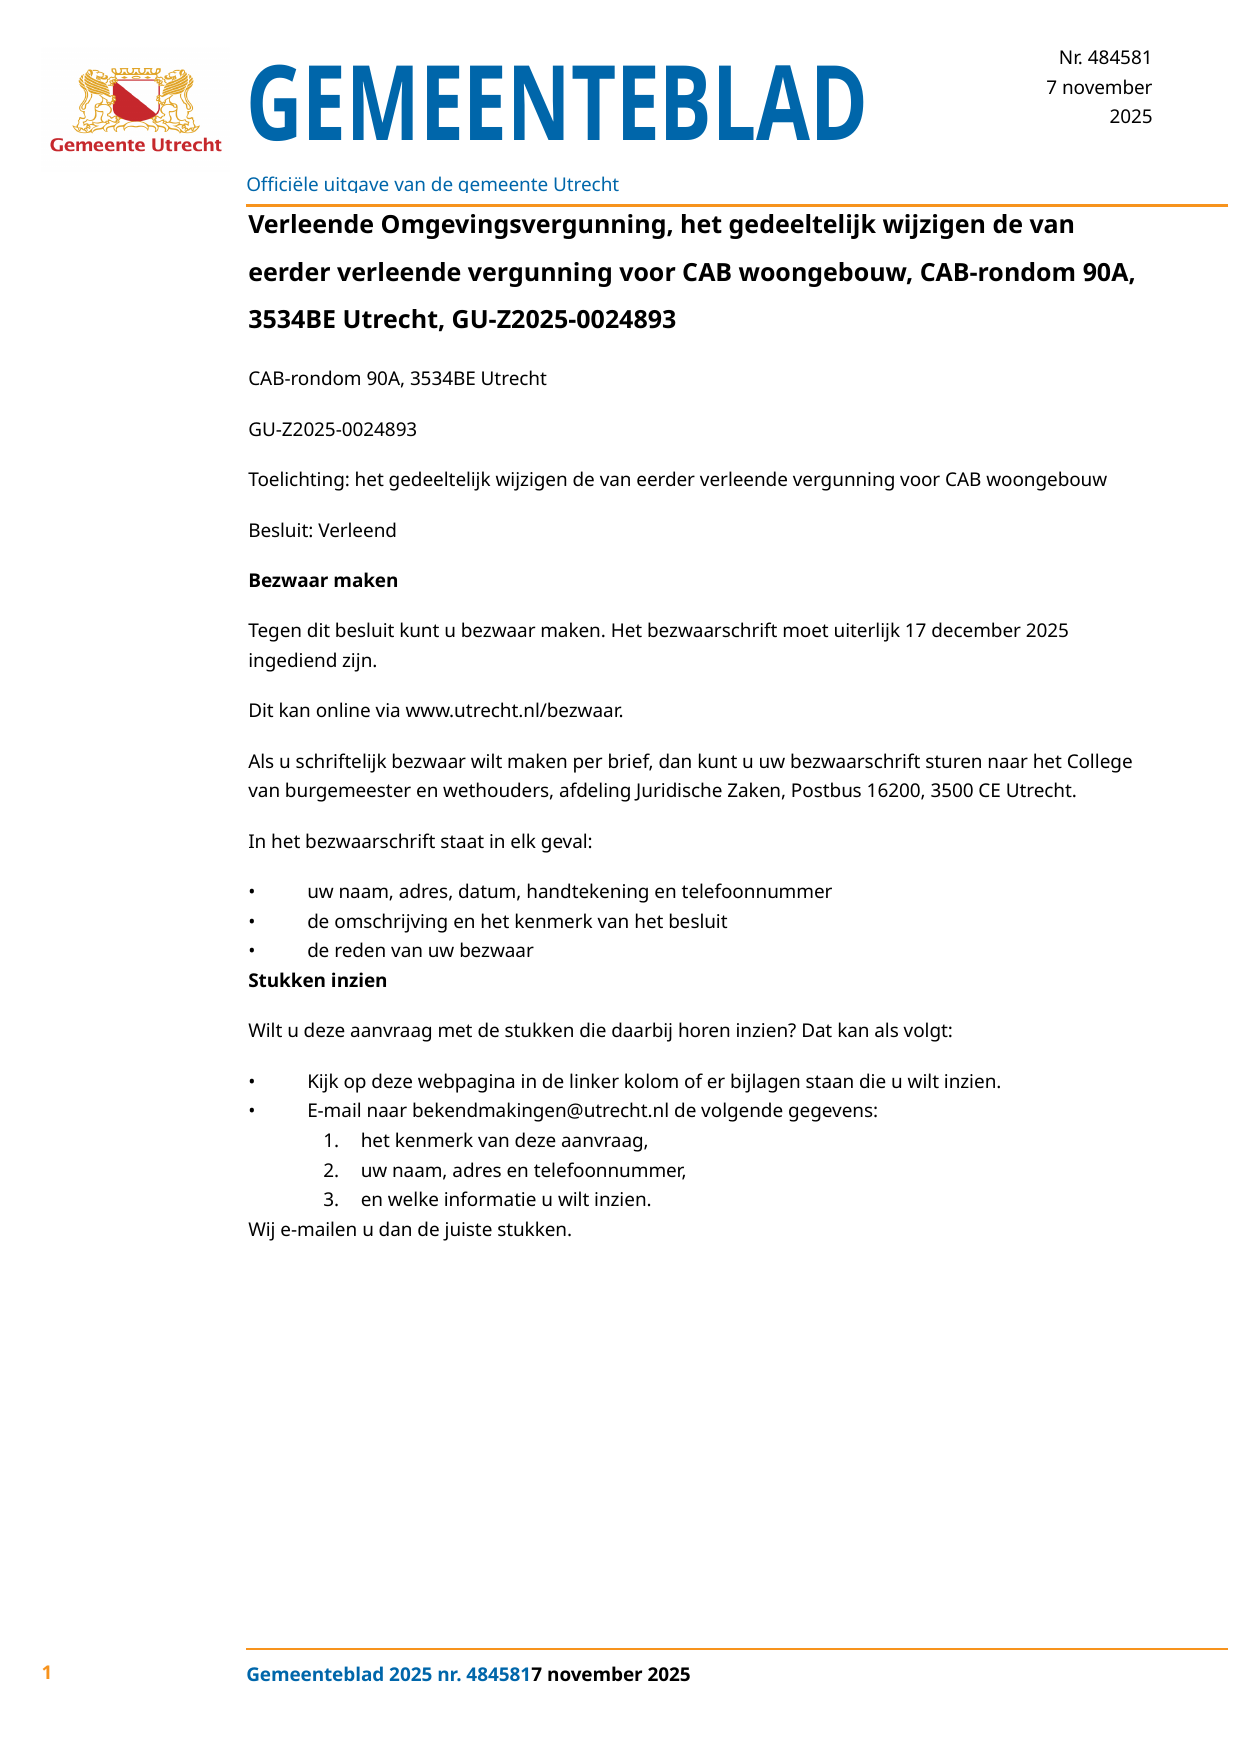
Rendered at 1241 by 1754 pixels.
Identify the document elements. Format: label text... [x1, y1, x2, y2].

text Stukken inzien [248, 967, 1152, 993]
text Verleende Omgevingsvergunning, het gedeeltelijk wijzigen de van eerder verleende vergunning voor CAB woongebouw, CAB-rondom 90A, 3534BE Utrecht, GU-Z2025-0024893 [248, 207, 1152, 336]
text Bezwaar maken [248, 567, 1152, 593]
text Wij e-mailen u dan de juiste stukken. [248, 1216, 1152, 1242]
text GU-Z2025-0024893 [248, 416, 1152, 442]
text In het bezwaarschrift staat in elk geval: [248, 828, 1152, 854]
list en welke informatie u wilt inzien. [323, 1186, 1152, 1212]
list Kijk op deze webpagina in de linker kolom of er bijlagen staan die u wilt inzien. [248, 1068, 1152, 1094]
text CAB-rondom 90A, 3534BE Utrecht [248, 366, 1152, 391]
picture [41, 47, 231, 172]
text Dit kan online via www.utrecht.nl/bezwaar. [248, 698, 1152, 723]
text Als u schriftelijk bezwaar wilt maken per brief, dan kunt u uw bezwaarschrift sturen naar het College van burgemeester en wethouders, afdeling Juridische Zaken, Postbus 16200, 3500 CE Utrecht. [248, 748, 1152, 803]
list het kenmerk van deze aanvraag, [323, 1127, 1152, 1153]
list E-mail naar bekendmakingen@utrecht.nl de volgende gegevens: [248, 1098, 1152, 1123]
text Toelichting: het gedeeltelijk wijzigen de van eerder verleende vergunning voor CAB woongebouw [248, 466, 1152, 492]
list uw naam, adres, datum, handtekening en telefoonnummer [248, 878, 1152, 904]
text Tegen dit besluit kunt u bezwaar maken. Het bezwaarschrift moet uiterlijk 17 december 2025 ingediend zijn. [248, 618, 1152, 673]
list de omschrijving en het kenmerk van het besluit [248, 908, 1152, 934]
text Besluit: Verleend [248, 517, 1152, 542]
list de reden van uw bezwaar [248, 938, 1152, 963]
text Wilt u deze aanvraag met de stukken die daarbij horen inzien? Dat kan als volgt: [248, 1018, 1152, 1043]
list uw naam, adres en telefoonnummer, [323, 1157, 1152, 1182]
